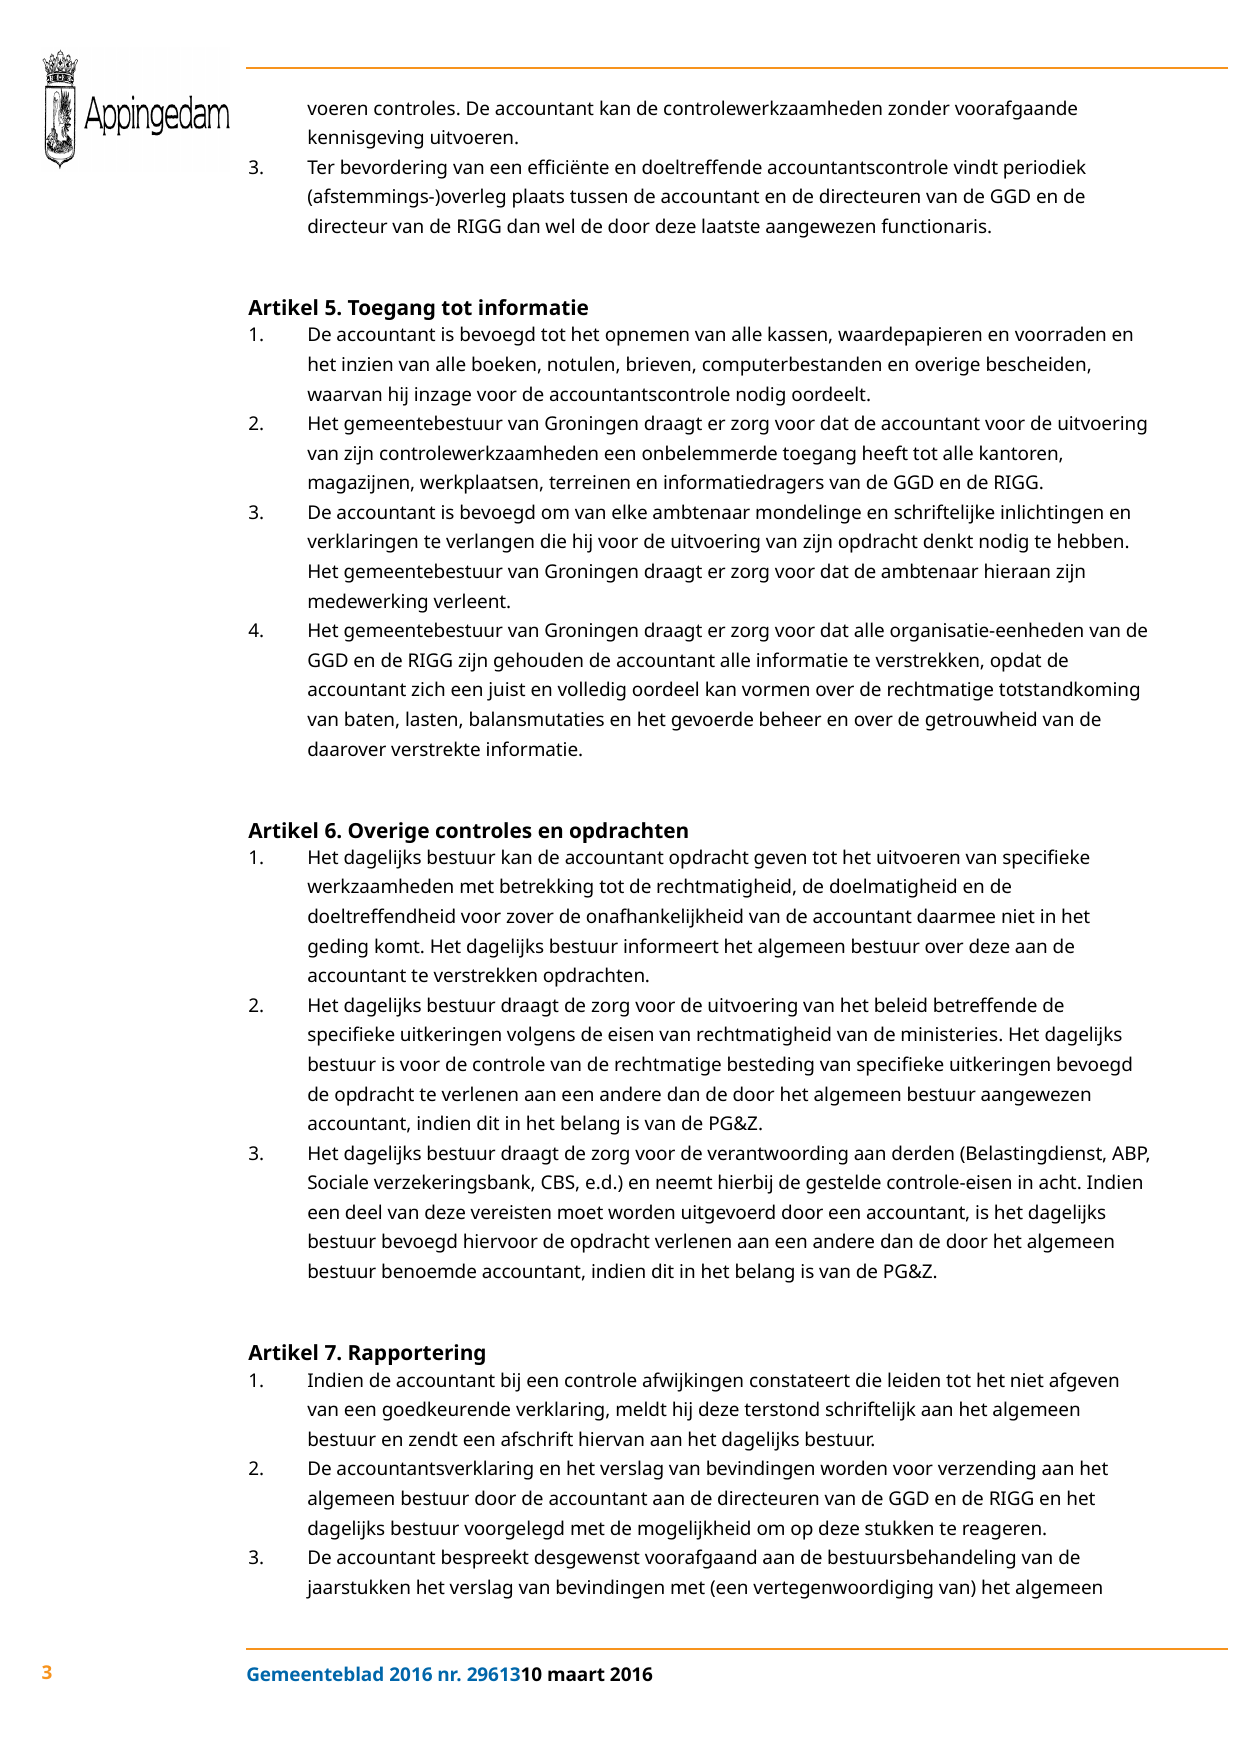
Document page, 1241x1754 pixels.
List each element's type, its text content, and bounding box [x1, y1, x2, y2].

list De accountant bespreekt desgewenst voorafgaand aan de bestuursbehandeling van de jaarstukken het verslag van bevindingen met (een vertegenwoordiging van) het algemeen [248, 1544, 1152, 1599]
list De accountant is bevoegd om van elke ambtenaar mondelinge en schriftelijke inlichtingen en verklaringen te verlangen die hij voor de uitvoering van zijn opdracht denkt nodig te hebben. Het gemeentebestuur van Groningen draagt er zorg voor dat de ambtenaar hieraan zijn medewerking verleent. [248, 499, 1152, 613]
list De accountant is bevoegd tot het opnemen van alle kassen, waardepapieren en voorraden en het inzien van alle boeken, notulen, brieven, computerbestanden en overige bescheiden, waarvan hij inzage voor de accountantscontrole nodig oordeelt. [248, 322, 1152, 406]
list De accountantsverklaring en het verslag van bevindingen worden voor verzending aan het algemeen bestuur door de accountant aan de directeuren van de GGD en de RIGG en het dagelijks bestuur voorgelegd met de mogelijkheid om op deze stukken te reageren. [248, 1456, 1152, 1540]
list Indien de accountant bij een controle afwijkingen constateert die leiden tot het niet afgeven van een goedkeurende verklaring, meldt hij deze terstond schriftelijk aan het algemeen bestuur en zendt een afschrift hiervan aan het dagelijks bestuur. [248, 1367, 1152, 1452]
list voeren controles. De accountant kan de controlewerkzaamheden zonder voorafgaande kennisgeving uitvoeren. [248, 95, 1152, 150]
text Artikel 7. Rapportering [248, 1338, 1152, 1367]
text Artikel 6. Overige controles en opdrachten [248, 816, 1152, 844]
picture [41, 47, 231, 172]
text Artikel 5. Toegang tot informatie [248, 293, 1152, 322]
list Het dagelijks bestuur draagt de zorg voor de verantwoording aan derden (Belastingdienst, ABP, Sociale verzekeringsbank, CBS, e.d.) en neemt hierbij de gestelde controle-eisen in acht. Indien een deel van deze vereisten moet worden uitgevoerd door een accountant, is het dagelijks bestuur bevoegd hiervoor de opdracht verlenen aan een andere dan de door het algemeen bestuur benoemde accountant, indien dit in het belang is van de PG&Z. [248, 1140, 1152, 1284]
list Het gemeentebestuur van Groningen draagt er zorg voor dat de accountant voor de uitvoering van zijn controlewerkzaamheden een onbelemmerde toegang heeft tot alle kantoren, magazijnen, werkplaatsen, terreinen en informatiedragers van de GGD en de RIGG. [248, 410, 1152, 495]
list Het dagelijks bestuur kan de accountant opdracht geven tot het uitvoeren van specifieke werkzaamheden met betrekking tot de rechtmatigheid, de doelmatigheid en de doeltreffendheid voor zover de onafhankelijkheid van de accountant daarmee niet in het geding komt. Het dagelijks bestuur informeert het algemeen bestuur over deze aan de accountant te verstrekken opdrachten. [248, 844, 1152, 988]
list Het gemeentebestuur van Groningen draagt er zorg voor dat alle organisatie-eenheden van de GGD en de RIGG zijn gehouden de accountant alle informatie te verstrekken, opdat de accountant zich een juist en volledig oordeel kan vormen over de rechtmatige totstandkoming van baten, lasten, balansmutaties en het gevoerde beheer en over de getrouwheid van de daarover verstrekte informatie. [248, 617, 1152, 761]
list Ter bevordering van een efficiënte en doeltreffende accountantscontrole vindt periodiek (afstemmings-)overleg plaats tussen de accountant en de directeuren van de GGD en de directeur van de RIGG dan wel de door deze laatste aangewezen functionaris. [248, 154, 1152, 239]
list Het dagelijks bestuur draagt de zorg voor de uitvoering van het beleid betreffende de specifieke uitkeringen volgens de eisen van rechtmatigheid van de ministeries. Het dagelijks bestuur is voor de controle van de rechtmatige besteding van specifieke uitkeringen bevoegd de opdracht te verlenen aan een andere dan de door het algemeen bestuur aangewezen accountant, indien dit in het belang is van de PG&Z. [248, 992, 1152, 1136]
